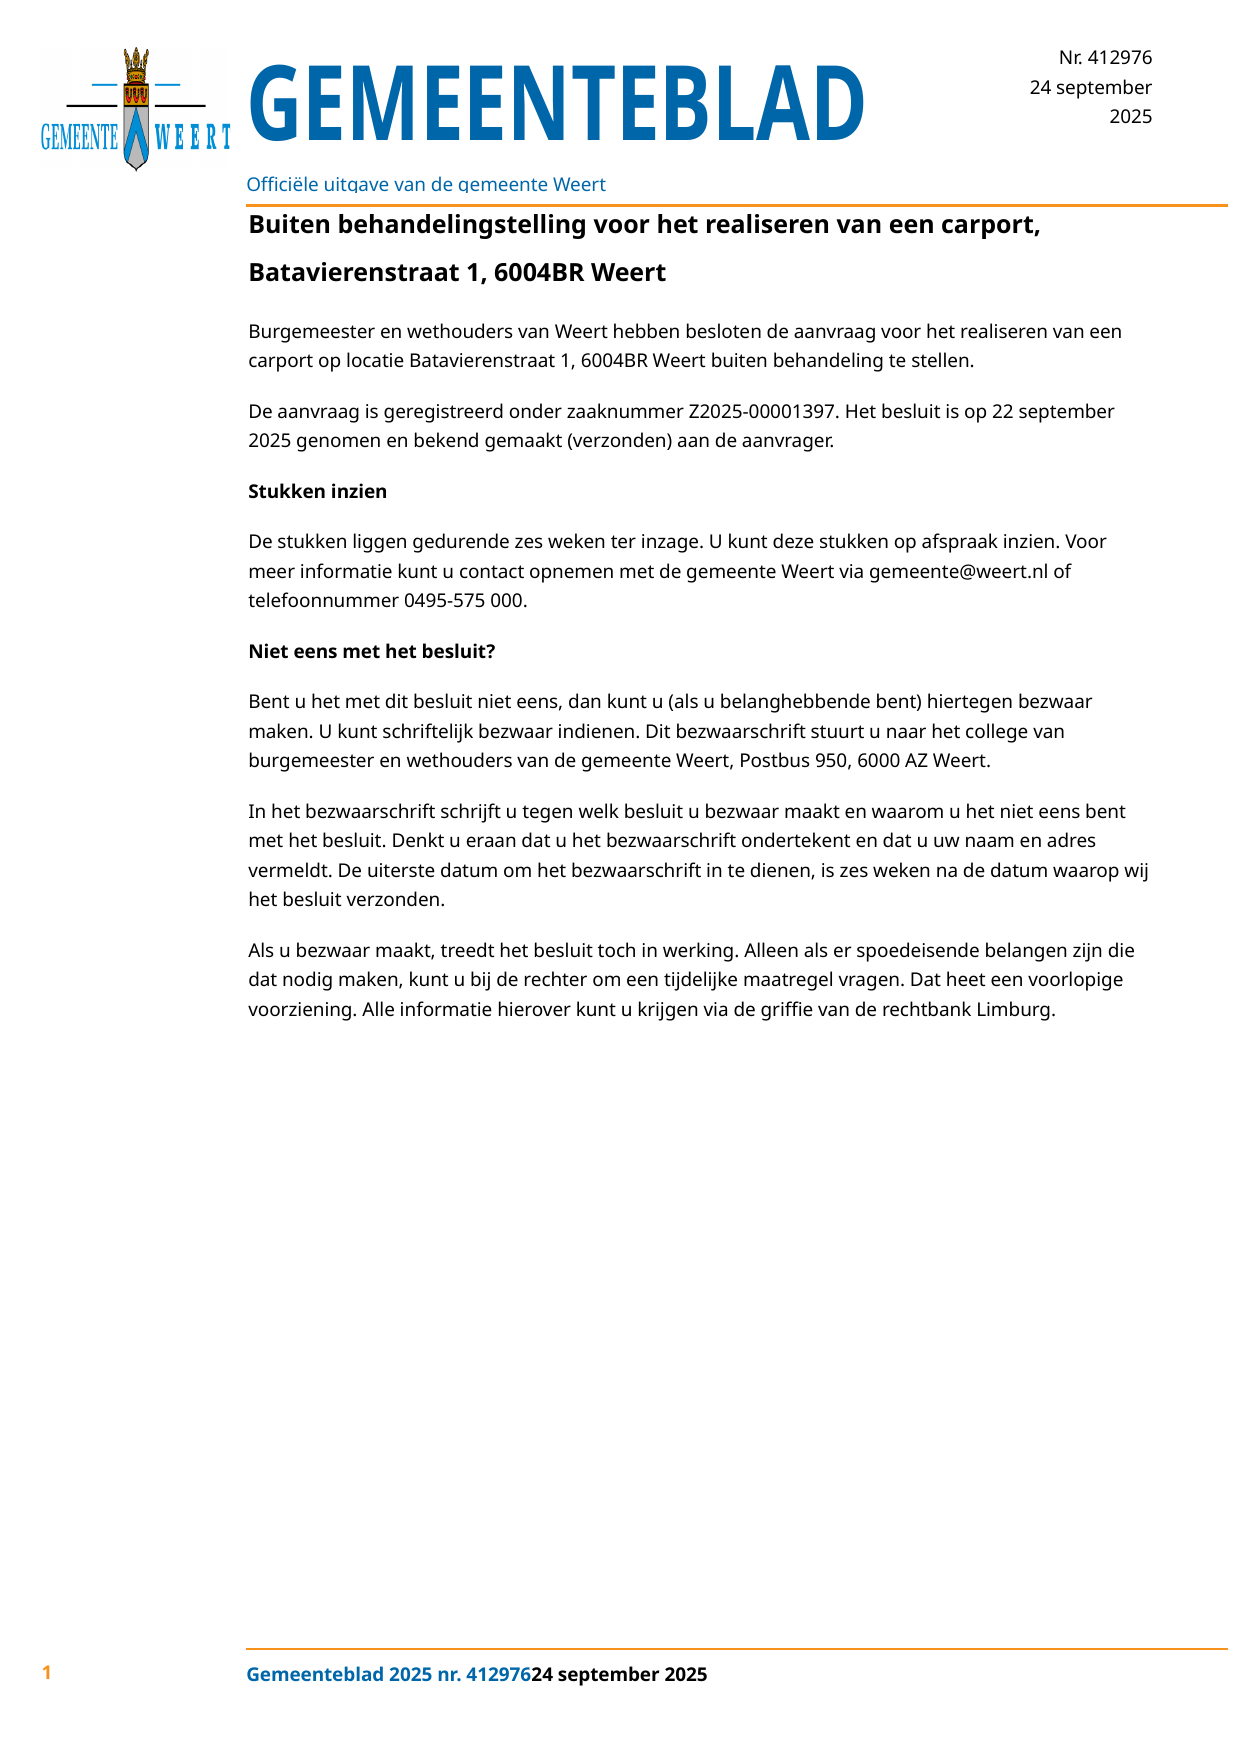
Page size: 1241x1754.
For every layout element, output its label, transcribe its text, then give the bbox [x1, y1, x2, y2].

text Buiten behandelingstelling voor het realiseren van een carport, Batavierenstraat 1, 6004BR Weert [248, 207, 1152, 288]
text Niet eens met het besluit? [248, 638, 1152, 664]
text Bent u het met dit besluit niet eens, dan kunt u (als u belanghebbende bent) hiertegen bezwaar maken. U kunt schriftelijk bezwaar indienen. Dit bezwaarschrift stuurt u naar het college van burgemeester en wethouders van de gemeente Weert, Postbus 950, 6000 AZ Weert. [248, 688, 1152, 773]
text In het bezwaarschrift schrijft u tegen welk besluit u bezwaar maakt en waarom u het niet eens bent met het besluit. Denkt u eraan dat u het bezwaarschrift ondertekent en dat u uw naam en adres vermeldt. De uiterste datum om het bezwaarschrift in te dienen, is zes weken na de datum waarop wij het besluit verzonden. [248, 798, 1152, 912]
text De aanvraag is geregistreerd onder zaaknummer Z2025-00001397. Het besluit is op 22 september 2025 genomen en bekend gemaakt (verzonden) aan de aanvrager. [248, 398, 1152, 453]
text Stukken inzien [248, 478, 1152, 504]
picture [41, 47, 231, 172]
text De stukken liggen gedurende zes weken ter inzage. U kunt deze stukken op afspraak inzien. Voor meer informatie kunt u contact opnemen met de gemeente Weert via gemeente@weert.nl of telefoonnummer 0495-575 000. [248, 528, 1152, 613]
text Als u bezwaar maakt, treedt het besluit toch in werking. Alleen als er spoedeisende belangen zijn die dat nodig maken, kunt u bij de rechter om een tijdelijke maatregel vragen. Dat heet een voorlopige voorziening. Alle informatie hierover kunt u krijgen via de griffie van de rechtbank Limburg. [248, 937, 1152, 1022]
text Burgemeester en wethouders van Weert hebben besloten de aanvraag voor het realiseren van een carport op locatie Batavierenstraat 1, 6004BR Weert buiten behandeling te stellen. [248, 318, 1152, 373]
